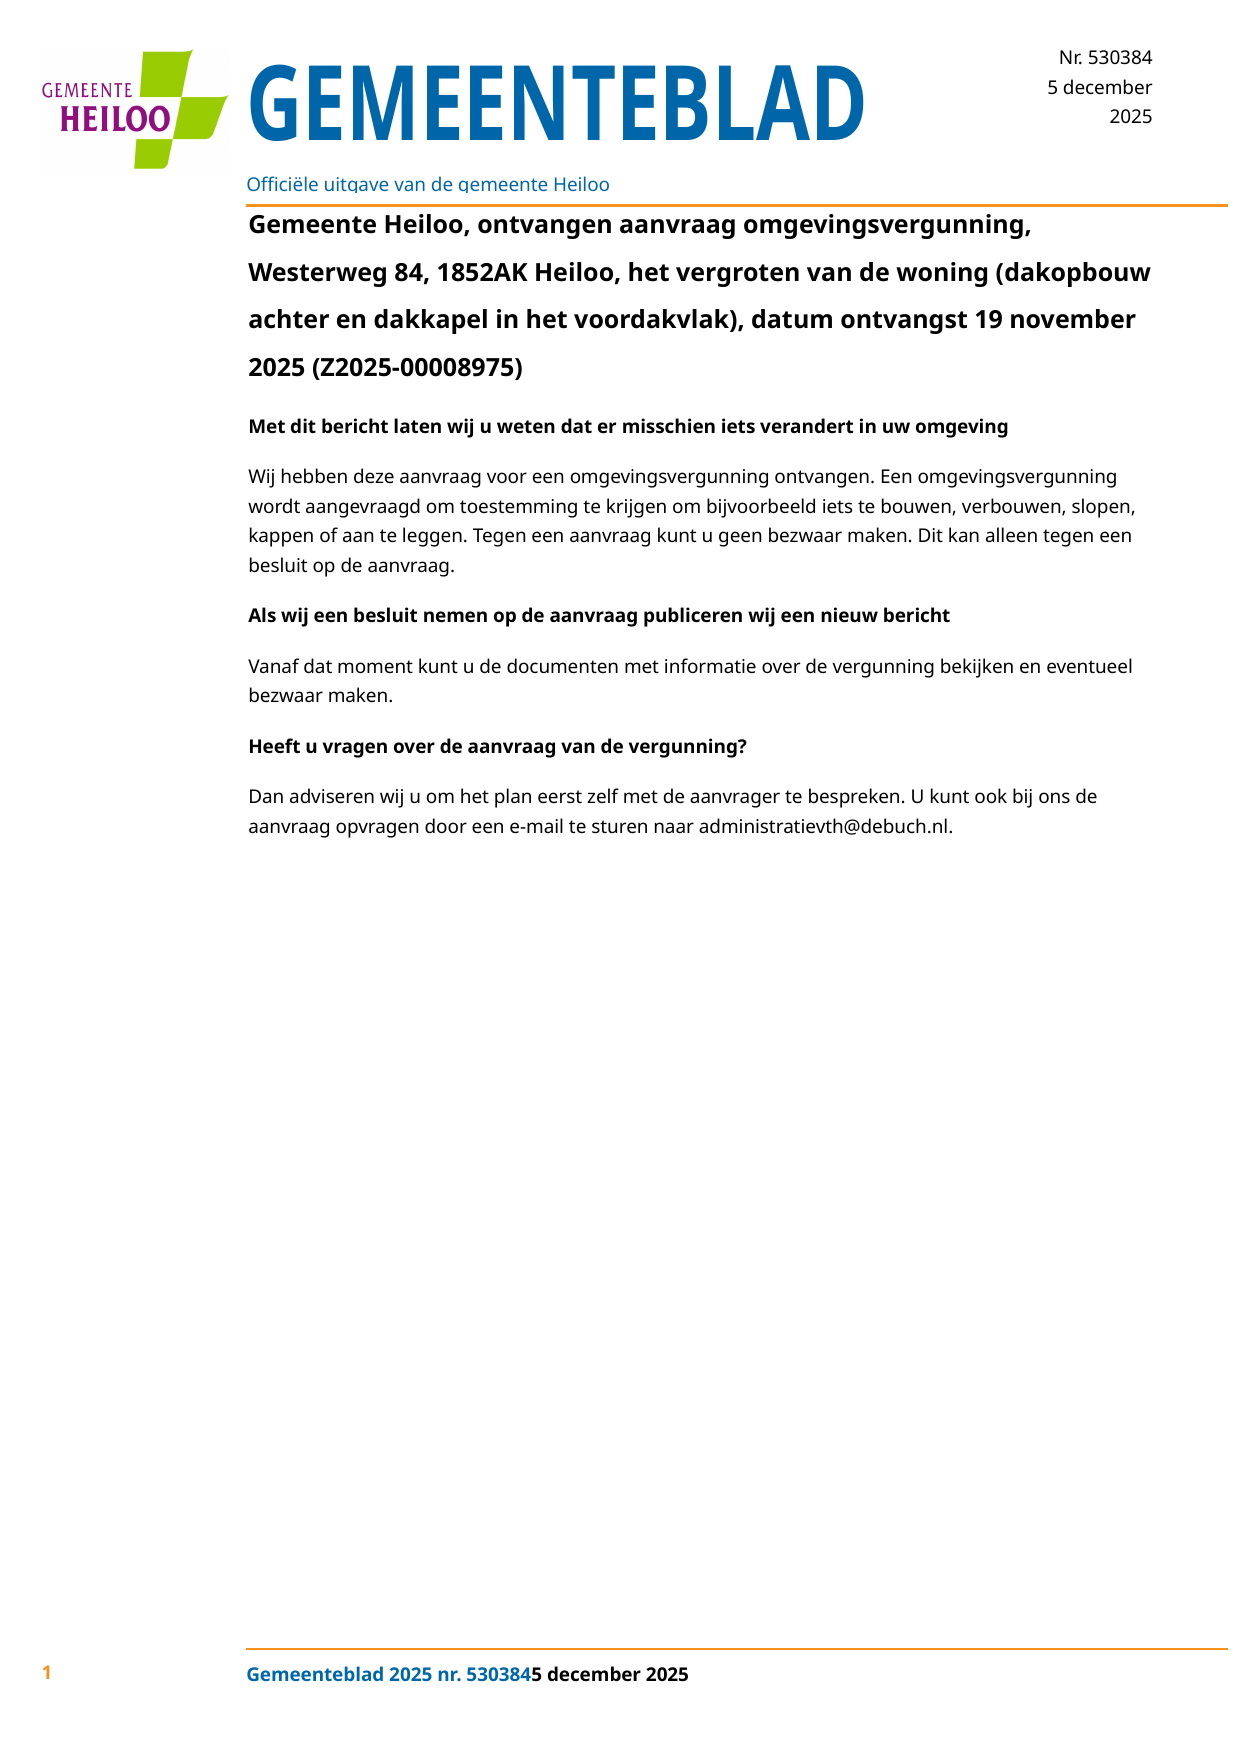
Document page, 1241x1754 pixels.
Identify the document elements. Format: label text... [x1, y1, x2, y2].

text Gemeente Heiloo, ontvangen aanvraag omgevingsvergunning, Westerweg 84, 1852AK Heiloo, het vergroten van de woning (dakopbouw achter en dakkapel in het voordakvlak), datum ontvangst 19 november 2025 (Z2025-00008975) [248, 207, 1152, 384]
picture [41, 47, 231, 172]
text Dan adviseren wij u om het plan eerst zelf met de aanvrager te bespreken. U kunt ook bij ons de aanvraag opvragen door een e-mail te sturen naar administratievth@debuch.nl. [248, 783, 1152, 839]
text Als wij een besluit nemen op de aanvraag publiceren wij een nieuw bericht [248, 603, 1152, 628]
text Heeft u vragen over de aanvraag van de vergunning? [248, 733, 1152, 759]
text Met dit bericht laten wij u weten dat er misschien iets verandert in uw omgeving [248, 413, 1152, 439]
text Vanaf dat moment kunt u de documenten met informatie over de vergunning bekijken en eventueel bezwaar maken. [248, 653, 1152, 708]
text Wij hebben deze aanvraag voor een omgevingsvergunning ontvangen. Een omgevingsvergunning wordt aangevraagd om toestemming te krijgen om bijvoorbeeld iets te bouwen, verbouwen, slopen, kappen of aan te leggen. Tegen een aanvraag kunt u geen bezwaar maken. Dit kan alleen tegen een besluit op de aanvraag. [248, 463, 1152, 578]
